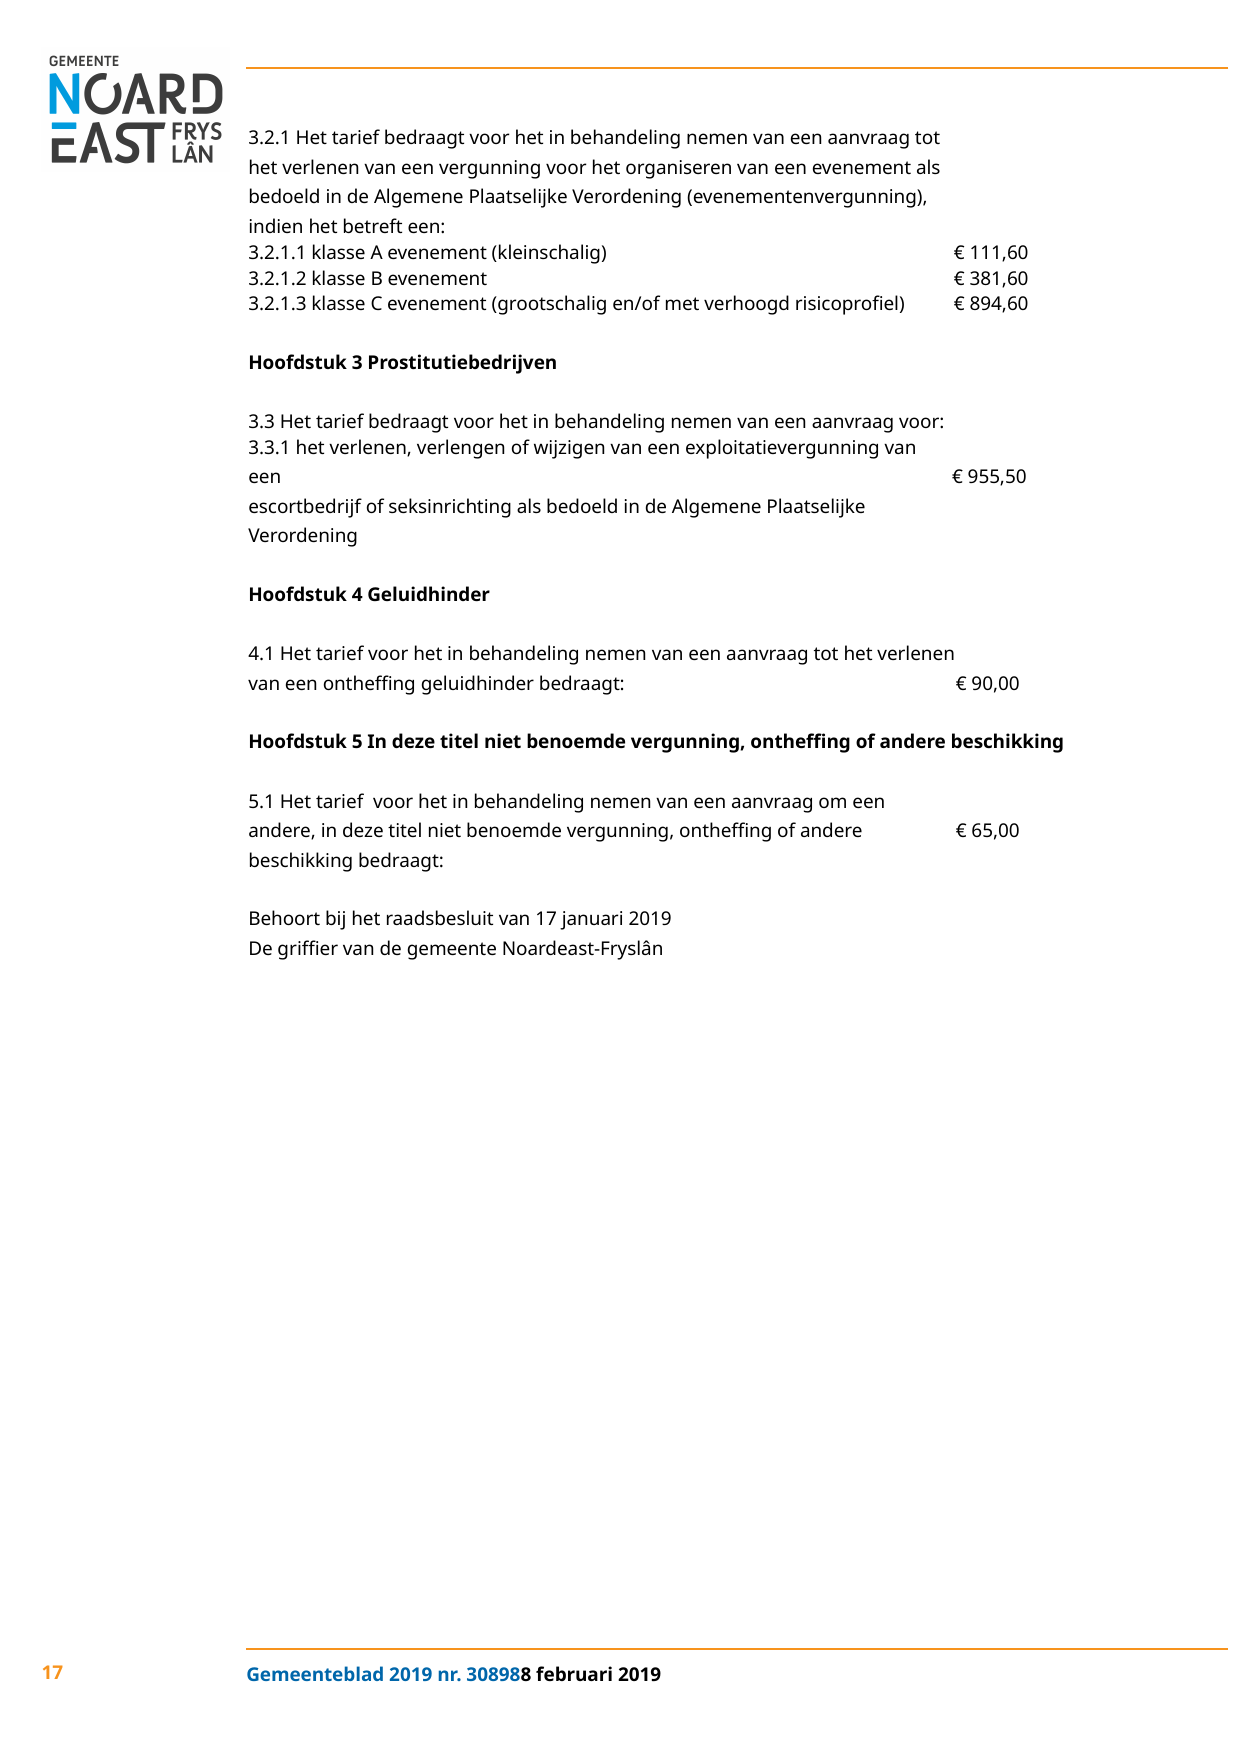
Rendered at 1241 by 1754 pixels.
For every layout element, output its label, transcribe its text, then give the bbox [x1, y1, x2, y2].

table_header 3.3 Het tarief bedraagt voor het in behandeling nemen van een aanvraag voor: [248, 408, 952, 434]
table_cell € 894,60 [954, 290, 1152, 316]
table_cell 3.2.1.3 klasse C evenement (grootschalig en/of met verhoogd risicoprofiel) [248, 290, 954, 316]
text Hoofdstuk 4 Geluidhinder [248, 581, 1152, 607]
table_cell 3.3.1 het verlenen, verlengen of wijzigen van een exploitatievergunning van een escortbedrijf of seksinrichting als bedoeld in de Algemene Plaatselijke Verordening [248, 434, 952, 548]
table_header 5.1 Het tarief voor het in behandeling nemen van een aanvraag om een andere, in deze titel niet benoemde vergunning, ontheffing of andere beschikking bedraagt: [248, 788, 956, 873]
table_header [952, 408, 1152, 434]
table_cell 3.2.1.1 klasse A evenement (kleinschalig) [248, 239, 954, 265]
table_cell € 955,50 [952, 434, 1152, 548]
text De griffier van de gemeente Noardeast-Fryslân [248, 935, 1152, 961]
table_header 3.2.1 Het tarief bedraagt voor het in behandeling nemen van een aanvraag tot het verlenen van een vergunning voor het organiseren van een evenement als bedoeld in de Algemene Plaatselijke Verordening (evenementenvergunning), indien het betreft een: [248, 125, 954, 239]
table_cell 3.2.1.2 klasse B evenement [248, 265, 954, 290]
text Hoofdstuk 5 In deze titel niet benoemde vergunning, ontheffing of andere beschikking [248, 729, 1152, 754]
table_header 4.1 Het tarief voor het in behandeling nemen van een aanvraag tot het verlenen van een ontheffing geluidhinder bedraagt: [248, 641, 956, 696]
table_header € 90,00 [956, 641, 1152, 696]
text Behoort bij het raadsbesluit van 17 januari 2019 [248, 906, 1152, 931]
table_cell € 381,60 [954, 265, 1152, 290]
text Hoofdstuk 3 Prostitutiebedrijven [248, 349, 1152, 375]
table_cell € 111,60 [954, 239, 1152, 265]
table_header [954, 125, 1152, 239]
picture [41, 47, 231, 172]
table_header € 65,00 [956, 788, 1152, 873]
